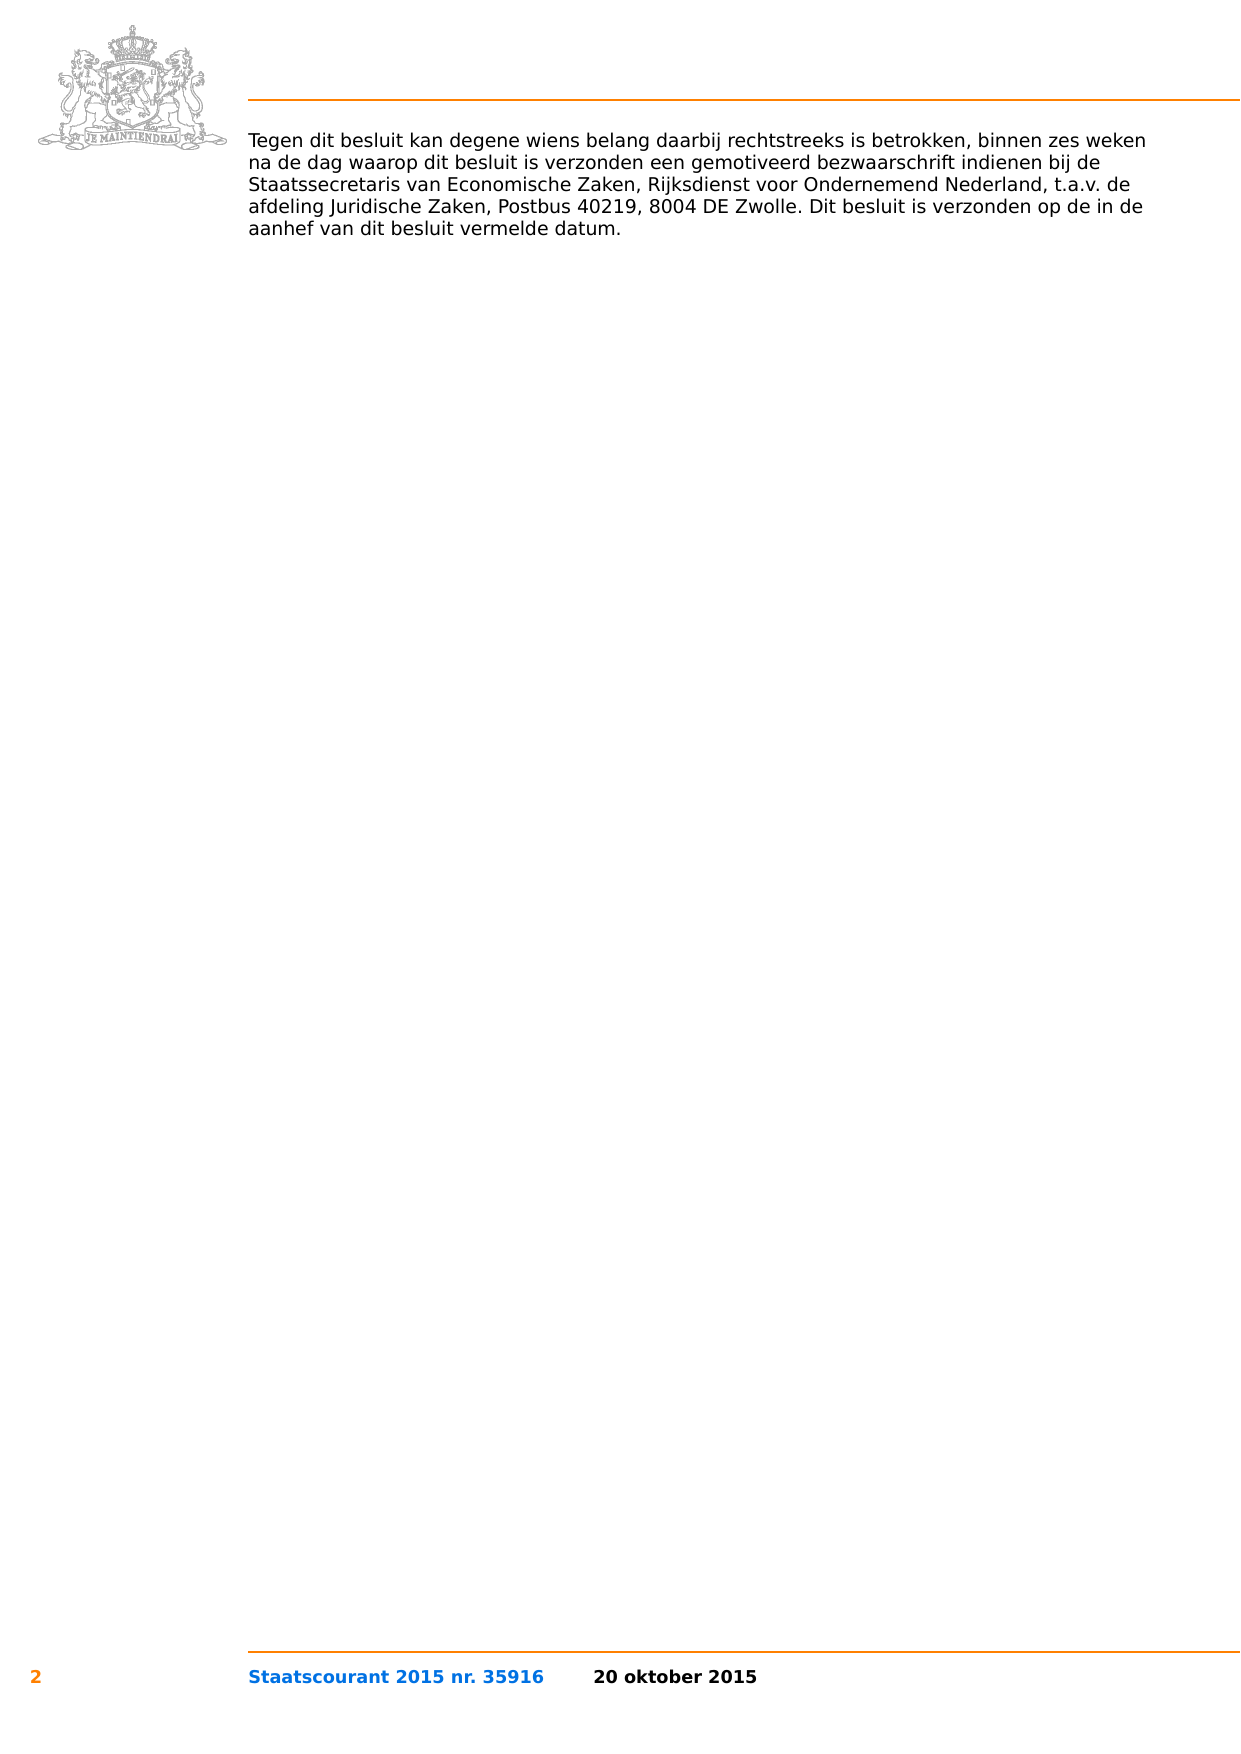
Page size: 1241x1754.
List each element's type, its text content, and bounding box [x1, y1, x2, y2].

picture [38, 25, 227, 150]
text Tegen dit besluit kan degene wiens belang daarbij rechtstreeks is betrokken, binnen zes weken na de dag waarop dit besluit is verzonden een gemotiveerd bezwaarschrift indienen bij de Staatssecretaris van Economische Zaken, Rijksdienst voor Ondernemend Nederland, t.a.v. de afdeling Juridische Zaken, Postbus 40219, 8004 DE Zwolle. Dit besluit is verzonden op de in de aanhef van dit besluit vermelde datum. [248, 130, 1163, 240]
